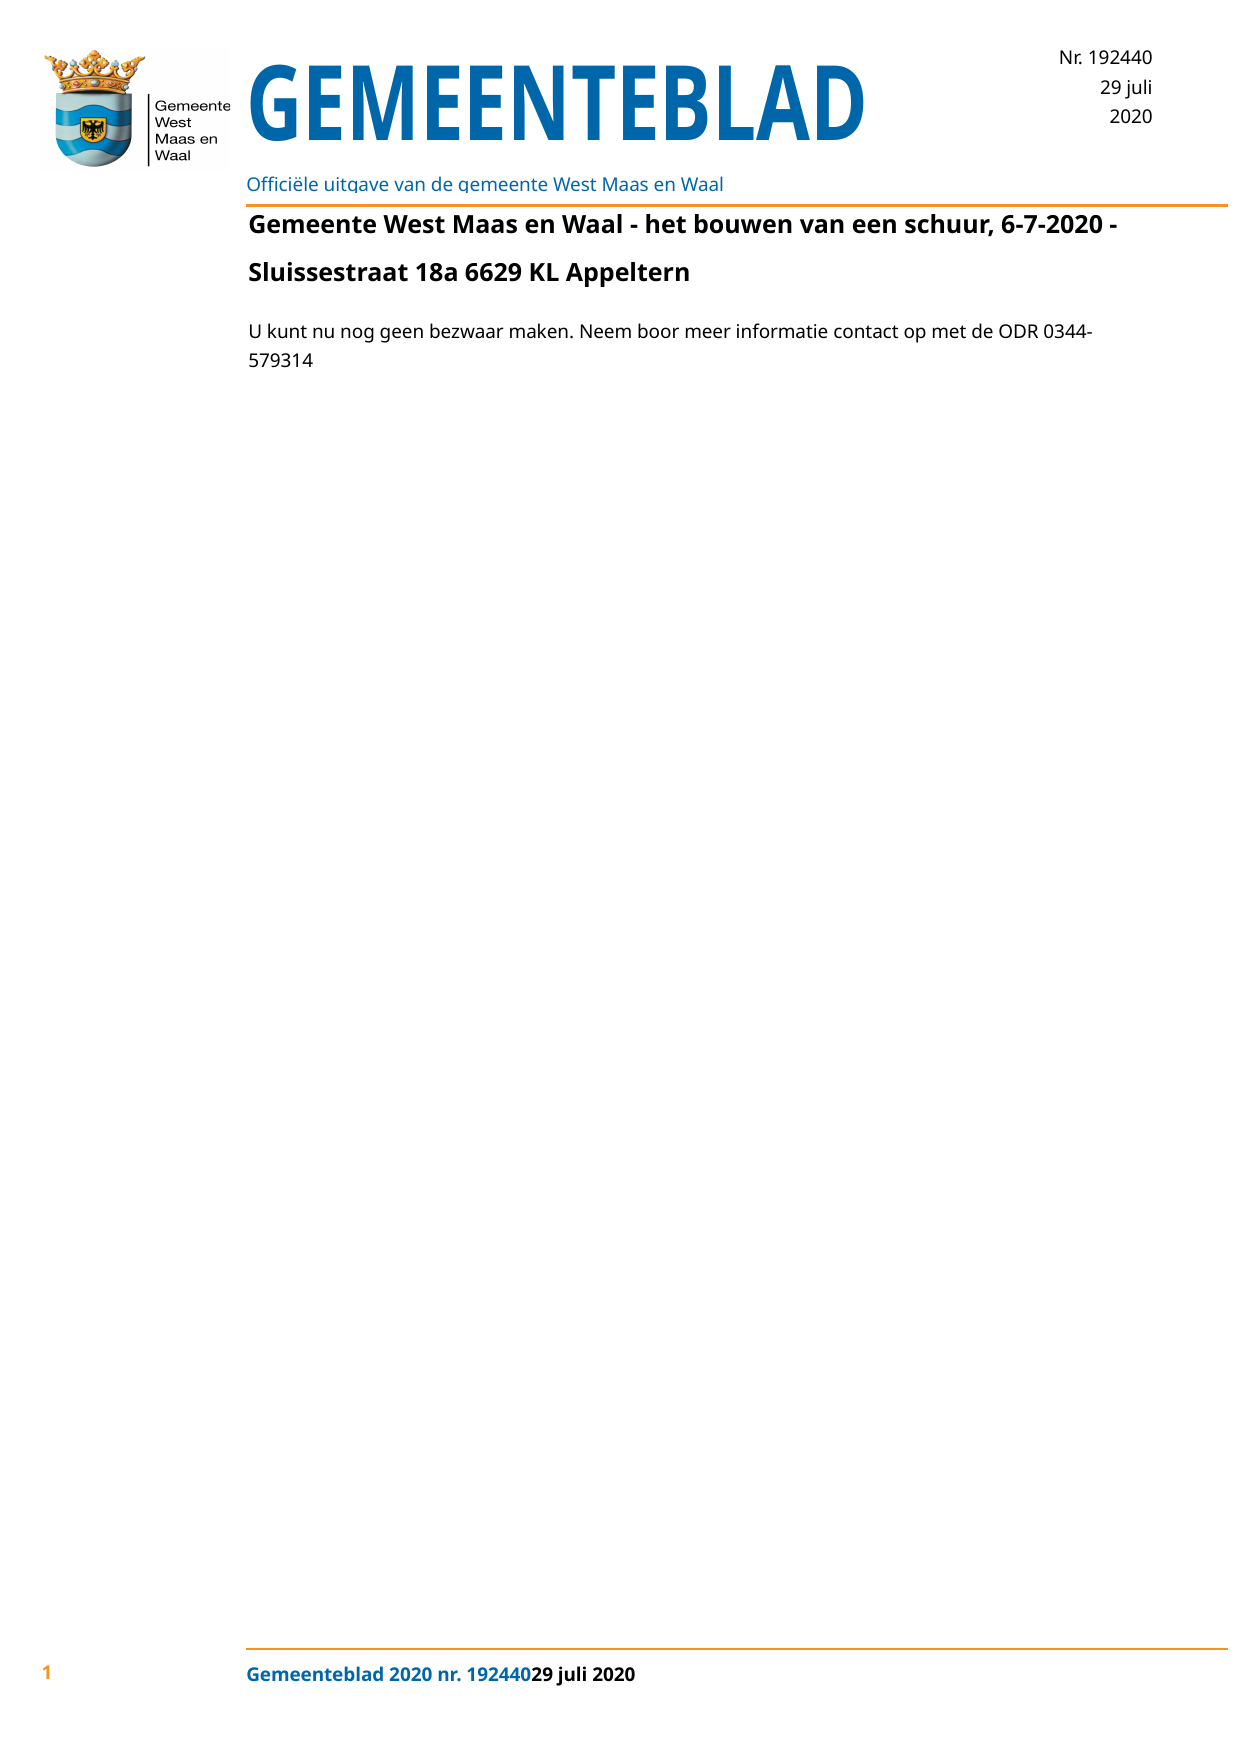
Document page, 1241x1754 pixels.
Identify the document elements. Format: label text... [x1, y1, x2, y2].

text U kunt nu nog geen bezwaar maken. Neem boor meer informatie contact op met de ODR 0344-579314 [248, 318, 1152, 373]
picture [41, 47, 231, 172]
text Gemeente West Maas en Waal - het bouwen van een schuur, 6-7-2020 - Sluissestraat 18a 6629 KL Appeltern [248, 207, 1152, 288]
